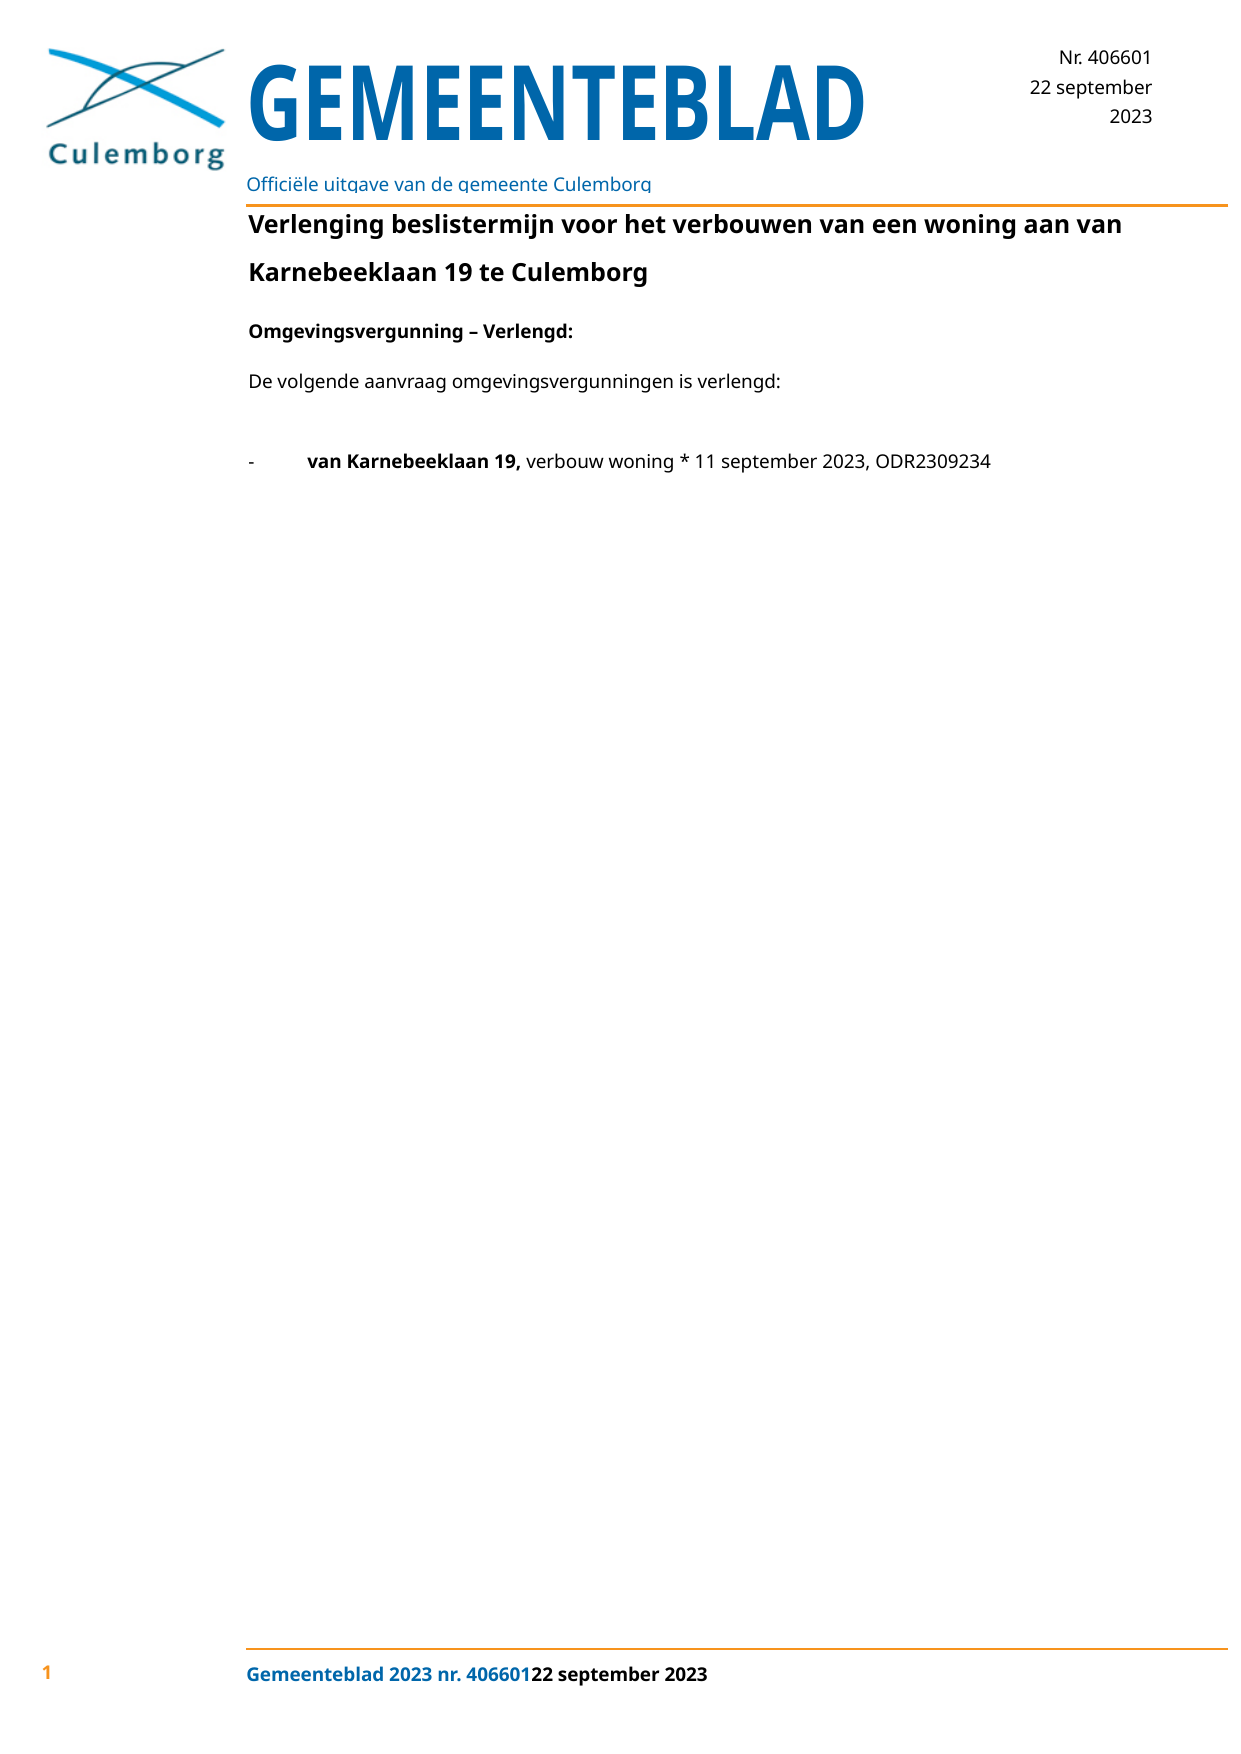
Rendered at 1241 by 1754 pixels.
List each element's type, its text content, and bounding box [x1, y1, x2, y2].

list van Karnebeeklaan 19, verbouw woning * 11 september 2023, ODR2309234 [248, 448, 1152, 474]
text De volgende aanvraag omgevingsvergunningen is verlengd: [248, 368, 1152, 394]
picture [41, 47, 231, 172]
text Omgevingsvergunning – Verlengd: [248, 318, 1152, 344]
text Verlenging beslistermijn voor het verbouwen van een woning aan van Karnebeeklaan 19 te Culemborg [248, 207, 1152, 288]
